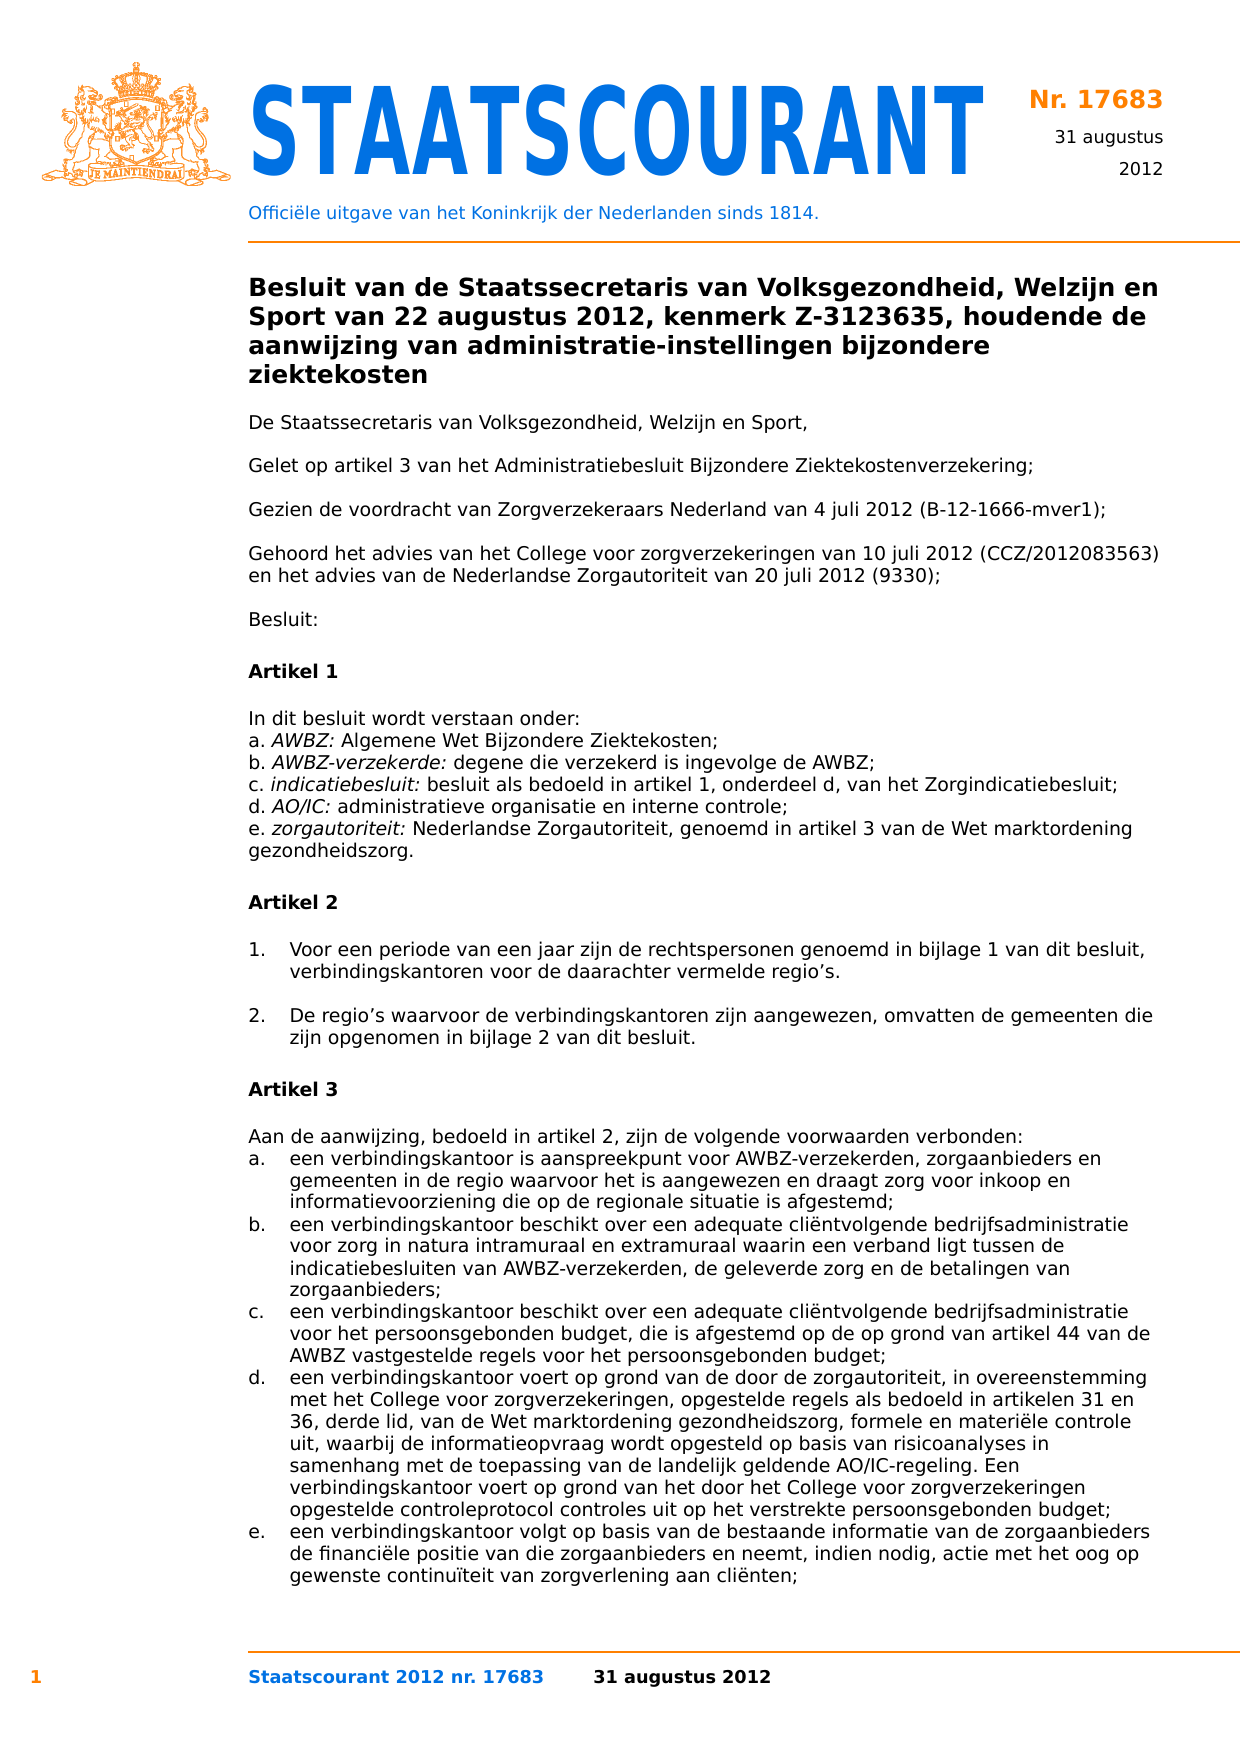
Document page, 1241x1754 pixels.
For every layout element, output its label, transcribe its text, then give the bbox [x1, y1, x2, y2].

table_cell 2012 [998, 153, 1240, 203]
text b. een verbindingskantoor beschikt over een adequate cliëntvolgende bedrijfsadministratie voor zorg in natura intramuraal en extramuraal waarin een verband ligt tussen de indicatiebesluiten van AWBZ-verzekerden, de geleverde zorg en de betalingen van zorgaanbieders; [248, 1213, 1163, 1301]
table_header Nr. 17683 [998, 62, 1240, 121]
text In dit besluit wordt verstaan onder: [248, 708, 1163, 730]
text De Staatssecretaris van Volksgezondheid, Welzijn en Sport, [248, 412, 1163, 433]
table_cell Officiële uitgave van het Koninkrijk der Nederlanden sinds 1814. [248, 203, 1240, 241]
table_cell 31 augustus [998, 121, 1240, 153]
text Gehoord het advies van het College voor zorgverzekeringen van 10 juli 2012 (CCZ/2012083563) en het advies van de Nederlandse Zorgautoriteit van 20 juli 2012 (9330); [248, 543, 1163, 587]
text e. een verbindingskantoor volgt op basis van de bestaande informatie van de zorgaanbieders de financiële positie van die zorgaanbieders en neemt, indien nodig, actie met het oog op gewenste continuïteit van zorgverlening aan cliënten; [248, 1521, 1163, 1587]
text Aan de aanwijzing, bedoeld in artikel 2, zijn de volgende voorwaarden verbonden: [248, 1126, 1163, 1147]
text d. een verbindingskantoor voert op grond van de door de zorgautoriteit, in overeenstemming met het College voor zorgverzekeringen, opgestelde regels als bedoeld in artikelen 31 en 36, derde lid, van de Wet marktordening gezondheidszorg, formele en materiële controle uit, waarbij de informatieopvraag wordt opgesteld op basis van risicoanalyses in samenhang met de toepassing van de landelijk geldende AO/IC-regeling. Een verbindingskantoor voert op grond van het door het College voor zorgverzekeringen opgestelde controleprotocol controles uit op het verstrekte persoonsgebonden budget; [248, 1367, 1163, 1521]
text c. een verbindingskantoor beschikt over een adequate cliëntvolgende bedrijfsadministratie voor het persoonsgebonden budget, die is afgestemd op de op grond van artikel 44 van de AWBZ vastgestelde regels voor het persoonsgebonden budget; [248, 1301, 1163, 1367]
subtitle Besluit van de Staatssecretaris van Volksgezondheid, Welzijn en Sport van 22 augustus 2012, kenmerk Z-3123635, houdende de aanwijzing van administratie-instellingen bijzondere ziektekosten [248, 273, 1163, 390]
text 1. Voor een periode van een jaar zijn de rechtspersonen genoemd in bijlage 1 van dit besluit, verbindingskantoren voor de daarachter vermelde regio’s. [248, 939, 1163, 983]
subtitle Artikel 3 [248, 1078, 1163, 1101]
text Gelet op artikel 3 van het Administratiebesluit Bijzondere Ziektekostenverzekering; [248, 455, 1163, 477]
text d. AO/IC: administratieve organisatie en interne controle; [248, 796, 1163, 818]
picture [41, 62, 231, 186]
text c. indicatiebesluit: besluit als bedoeld in artikel 1, onderdeel d, van het Zorgindicatiebesluit; [248, 774, 1163, 796]
text Gezien de voordracht van Zorgverzekeraars Nederland van 4 juli 2012 (B-12-1666-mver1); [248, 499, 1163, 521]
subtitle Artikel 2 [248, 892, 1163, 914]
text e. zorgautoriteit: Nederlandse Zorgautoriteit, genoemd in artikel 3 van de Wet marktordening gezondheidszorg. [248, 818, 1163, 862]
subtitle Artikel 1 [248, 661, 1163, 683]
text Besluit: [248, 609, 1163, 631]
text b. AWBZ-verzekerde: degene die verzekerd is ingevolge de AWBZ; [248, 752, 1163, 774]
text a. AWBZ: Algemene Wet Bijzondere Ziektekosten; [248, 730, 1163, 752]
table_header [25, 62, 248, 241]
text 2. De regio’s waarvoor de verbindingskantoren zijn aangewezen, omvatten de gemeenten die zijn opgenomen in bijlage 2 van dit besluit. [248, 1004, 1163, 1048]
text a. een verbindingskantoor is aanspreekpunt voor AWBZ-verzekerden, zorgaanbieders en gemeenten in de regio waarvoor het is aangewezen en draagt zorg voor inkoop en informatievoorziening die op de regionale situatie is afgestemd; [248, 1147, 1163, 1213]
table_header STAATSCOURANT [248, 62, 998, 203]
